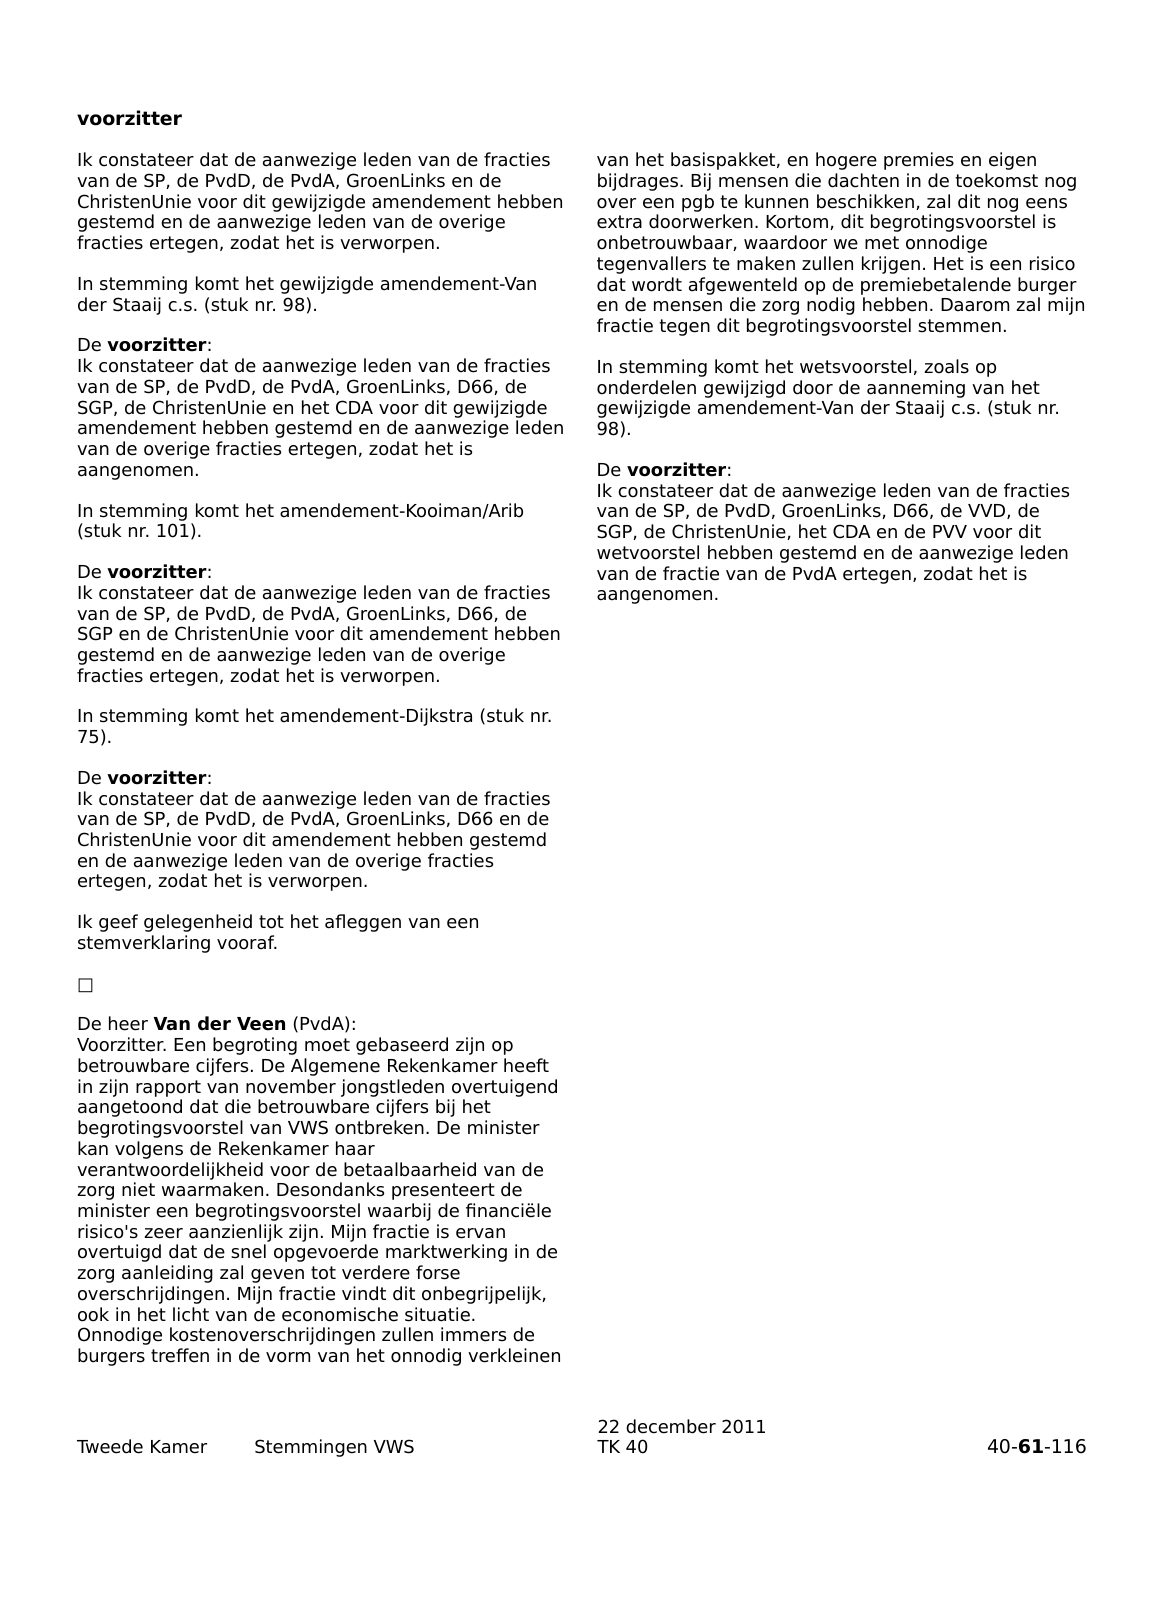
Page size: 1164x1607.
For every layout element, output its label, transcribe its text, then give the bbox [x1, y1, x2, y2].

text In stemming komt het wetsvoorstel, zoals op onderdelen gewijzigd door de aanneming van het gewijzigde amendement-Van der Staaij c.s. (stuk nr. 98). [596, 357, 1087, 440]
text De heer Van der Veen (PvdA): [77, 1014, 567, 1035]
text Ik geef gelegenheid tot het afleggen van een stemverklaring vooraf. [77, 912, 567, 953]
text In stemming komt het amendement-Dijkstra (stuk nr. 75). [77, 706, 567, 748]
text Ik constateer dat de aanwezige leden van de fracties van de SP, de PvdD, de PvdA, GroenLinks, D66, de SGP en de ChristenUnie voor dit amendement hebben gestemd en de aanwezige leden van de overige fracties ertegen, zodat het is verworpen. [77, 583, 567, 686]
text In stemming komt het amendement-Kooiman/Arib (stuk nr. 101). [77, 500, 567, 542]
text Ik constateer dat de aanwezige leden van de fracties van de SP, de PvdD, GroenLinks, D66, de VVD, de SGP, de ChristenUnie, het CDA en de PVV voor dit wetvoorstel hebben gestemd en de aanwezige leden van de fractie van de PvdA ertegen, zodat het is aangenomen. [596, 480, 1087, 605]
text De voorzitter: [77, 768, 567, 788]
text Ik constateer dat de aanwezige leden van de fracties van de SP, de PvdD, de PvdA, GroenLinks en de ChristenUnie voor dit gewijzigde amendement hebben gestemd en de aanwezige leden van de overige fracties ertegen, zodat het is verworpen. [77, 150, 567, 254]
text De voorzitter: [77, 562, 567, 583]
text De voorzitter: [596, 460, 1087, 480]
text Ik constateer dat de aanwezige leden van de fracties van de SP, de PvdD, de PvdA, GroenLinks, D66, de SGP, de ChristenUnie en het CDA voor dit gewijzigde amendement hebben gestemd en de aanwezige leden van de overige fracties ertegen, zodat het is aangenomen. [77, 356, 567, 480]
text Voorzitter. Een begroting moet gebaseerd zijn op betrouwbare cijfers. De Algemene Rekenkamer heeft in zijn rapport van november jongstleden overtuigend aangetoond dat die betrouwbare cijfers bij het begrotingsvoorstel van VWS ontbreken. De minister kan volgens de Rekenkamer haar verantwoordelijkheid voor de betaalbaarheid van de zorg niet waarmaken. Desondanks presenteert de minister een begrotingsvoorstel waarbij de financiële risico's zeer aanzienlijk zijn. Mijn fractie is ervan overtuigd dat de snel opgevoerde marktwerking in de zorg aanleiding zal geven tot verdere forse overschrijdingen. Mijn fractie vindt dit onbegrijpelijk, ook in het licht van de economische situatie. Onnodige kostenoverschrijdingen zullen immers de burgers treffen in de vorm van het onnodig verkleinen [77, 1035, 567, 1367]
text Ik constateer dat de aanwezige leden van de fracties van de SP, de PvdD, de PvdA, GroenLinks, D66 en de ChristenUnie voor dit amendement hebben gestemd en de aanwezige leden van de overige fracties ertegen, zodat het is verworpen. [77, 788, 567, 892]
text □ [77, 973, 567, 994]
text In stemming komt het gewijzigde amendement-Van der Staaij c.s. (stuk nr. 98). [77, 274, 567, 315]
text van het basispakket, en hogere premies en eigen bijdrages. Bij mensen die dachten in de toekomst nog over een pgb te kunnen beschikken, zal dit nog eens extra doorwerken. Kortom, dit begrotingsvoorstel is onbetrouwbaar, waardoor we met onnodige tegenvallers te maken zullen krijgen. Het is een risico dat wordt afgewenteld op de premiebetalende burger en de mensen die zorg nodig hebben. Daarom zal mijn fractie tegen dit begrotingsvoorstel stemmen. [596, 150, 1087, 337]
text De voorzitter: [77, 335, 567, 356]
